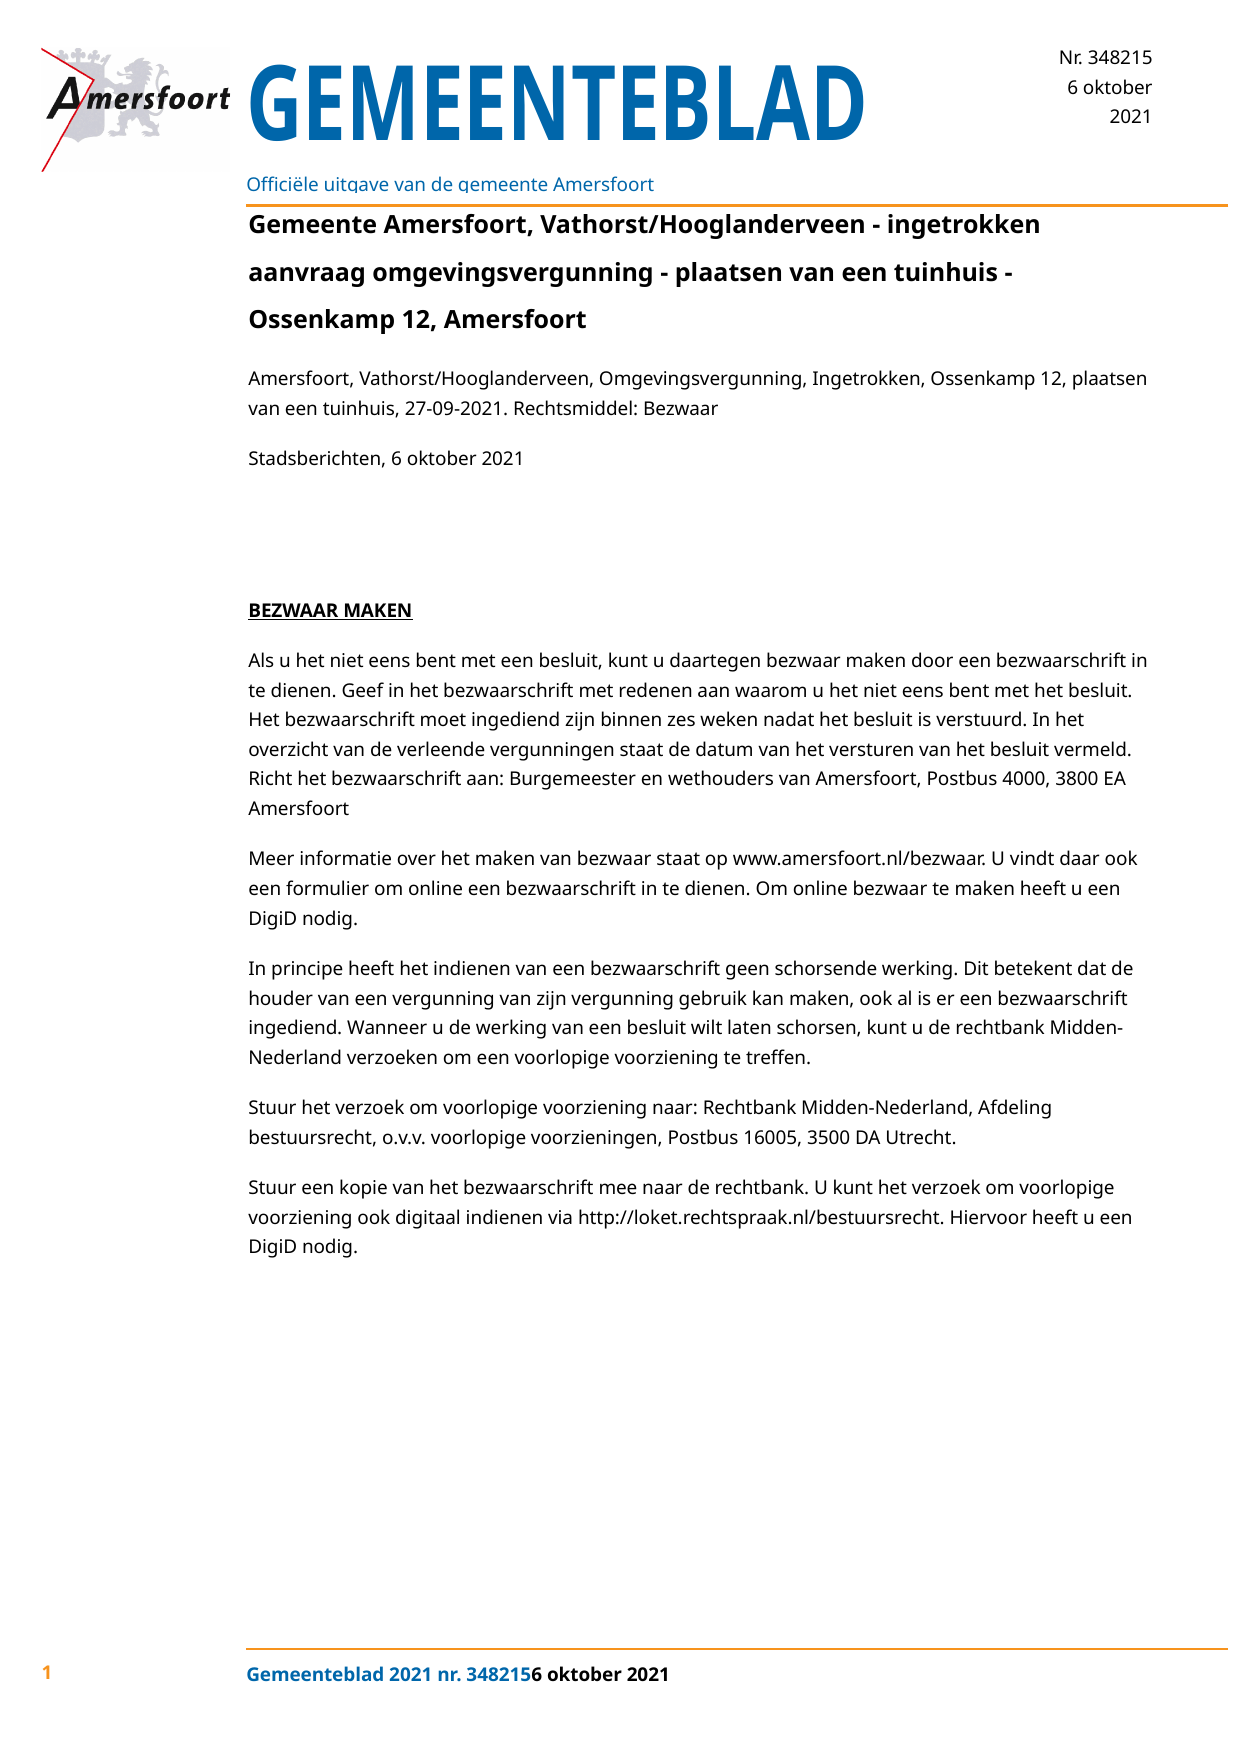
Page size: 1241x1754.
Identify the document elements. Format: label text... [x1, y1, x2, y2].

text Stuur een kopie van het bezwaarschrift mee naar de rechtbank. U kunt het verzoek om voorlopige voorziening ook digitaal indienen via http://loket.rechtspraak.nl/bestuursrecht. Hiervoor heeft u een DigiD nodig. [248, 1174, 1152, 1259]
text BEZWAAR MAKEN [248, 597, 1152, 622]
picture [41, 47, 231, 172]
text Stuur het verzoek om voorlopige voorziening naar: Rechtbank Midden-Nederland, Afdeling bestuursrecht, o.v.v. voorlopige voorzieningen, Postbus 16005, 3500 DA Utrecht. [248, 1094, 1152, 1149]
text Gemeente Amersfoort, Vathorst/Hooglanderveen - ingetrokken aanvraag omgevingsvergunning - plaatsen van een tuinhuis - Ossenkamp 12, Amersfoort [248, 207, 1152, 336]
text Stadsberichten, 6 oktober 2021 [248, 446, 1152, 471]
text Als u het niet eens bent met een besluit, kunt u daartegen bezwaar maken door een bezwaarschrift in te dienen. Geef in het bezwaarschrift met redenen aan waarom u het niet eens bent met het besluit. Het bezwaarschrift moet ingediend zijn binnen zes weken nadat het besluit is verstuurd. In het overzicht van de verleende vergunningen staat de datum van het versturen van het besluit vermeld. Richt het bezwaarschrift aan: Burgemeester en wethouders van Amersfoort, Postbus 4000, 3800 EA Amersfoort [248, 647, 1152, 821]
text In principe heeft het indienen van een bezwaarschrift geen schorsende werking. Dit betekent dat de houder van een vergunning van zijn vergunning gebruik kan maken, ook al is er een bezwaarschrift ingediend. Wanneer u de werking van een besluit wilt laten schorsen, kunt u de rechtbank Midden-Nederland verzoeken om een voorlopige voorziening te treffen. [248, 955, 1152, 1069]
text Meer informatie over het maken van bezwaar staat op www.amersfoort.nl/bezwaar. U vindt daar ook een formulier om online een bezwaarschrift in te dienen. Om online bezwaar te maken heeft u een DigiD nodig. [248, 846, 1152, 930]
text Amersfoort, Vathorst/Hooglanderveen, Omgevingsvergunning, Ingetrokken, Ossenkamp 12, plaatsen van een tuinhuis, 27-09-2021. Rechtsmiddel: Bezwaar [248, 366, 1152, 421]
